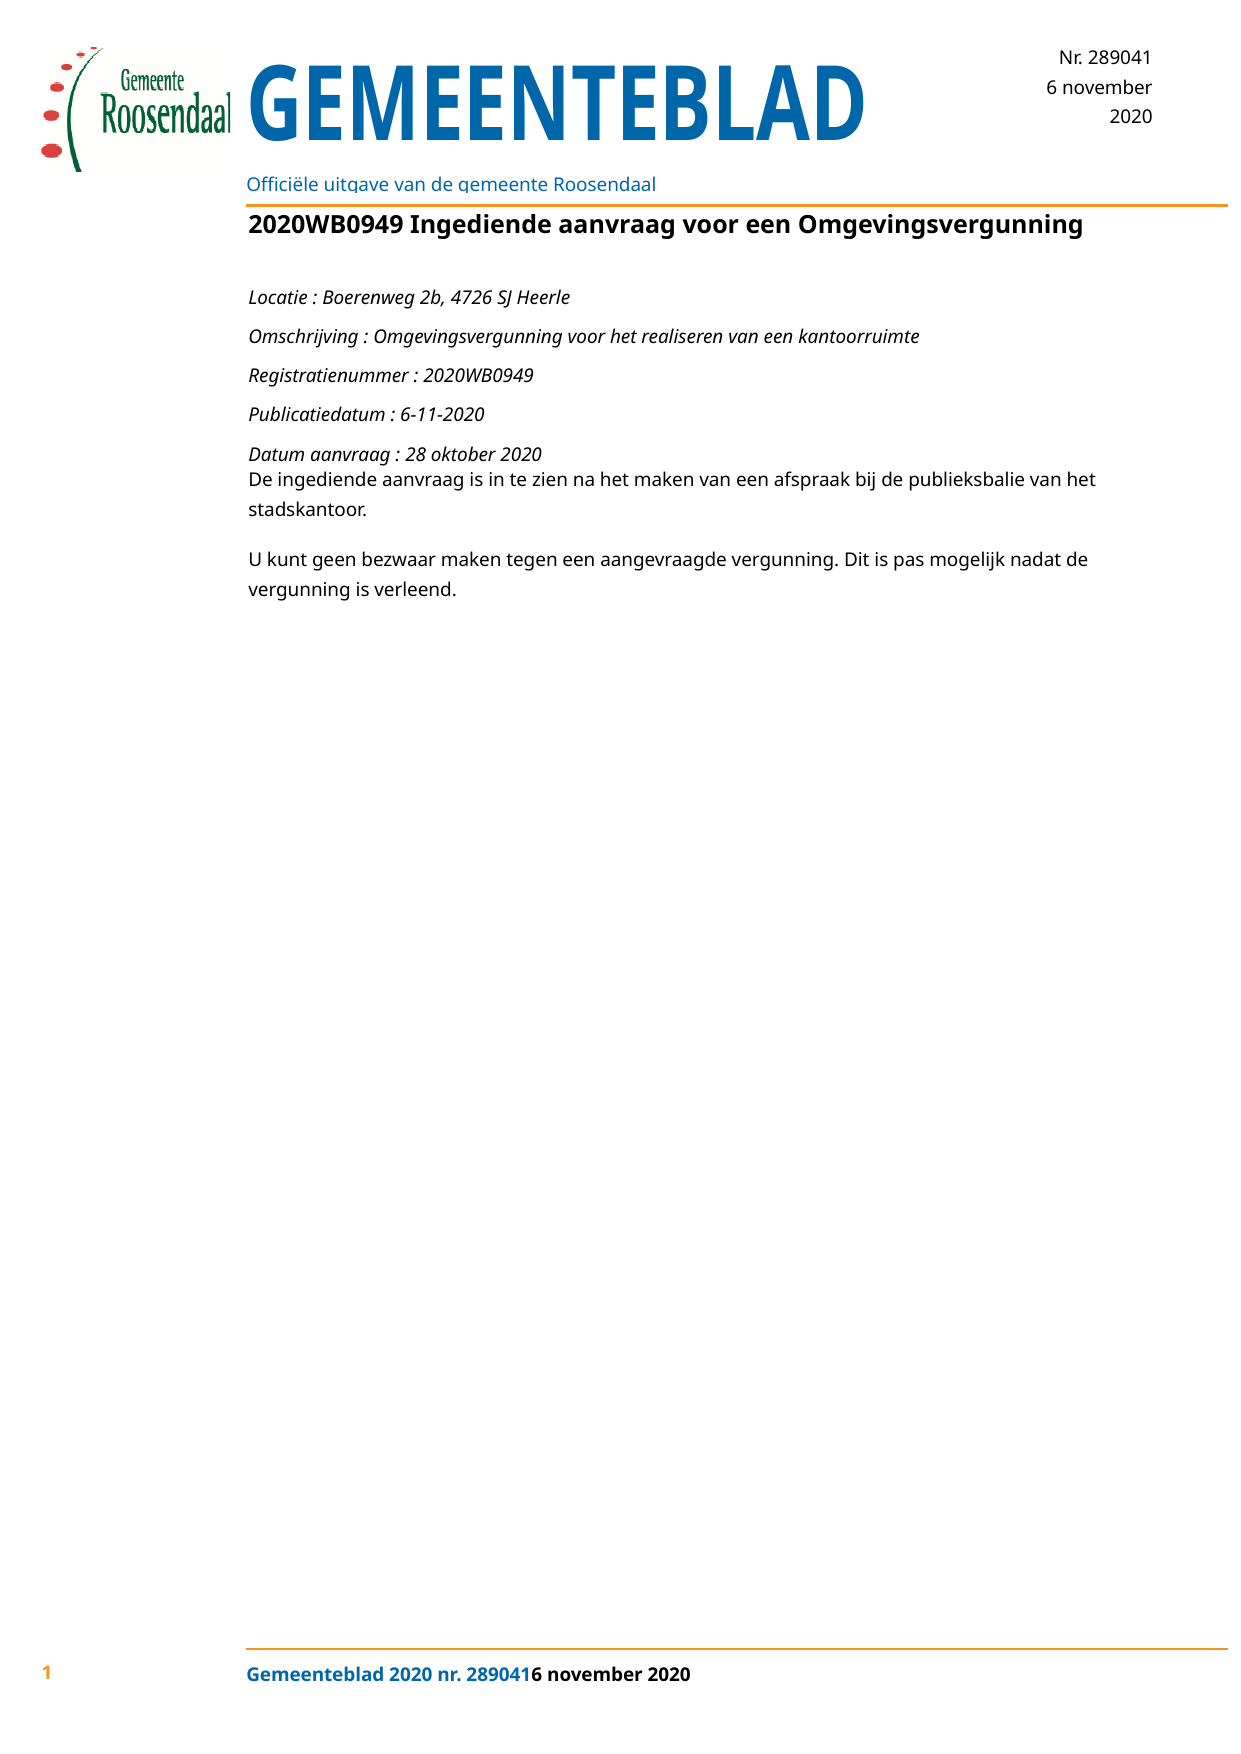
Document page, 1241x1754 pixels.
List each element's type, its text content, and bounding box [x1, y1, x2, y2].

text De ingediende aanvraag is in te zien na het maken van een afspraak bij de publieksbalie van het stadskantoor. [248, 467, 1152, 522]
text Datum aanvraag : 28 oktober 2020 [248, 441, 1152, 467]
picture [41, 47, 231, 172]
text 2020WB0949 Ingediende aanvraag voor een Omgevingsvergunning [248, 207, 1152, 241]
text Locatie : Boerenweg 2b, 4726 SJ Heerle [248, 284, 1152, 309]
text U kunt geen bezwaar maken tegen een aangevraagde vergunning. Dit is pas mogelijk nadat de vergunning is verleend. [248, 547, 1152, 602]
text Registratienummer : 2020WB0949 [248, 362, 1152, 388]
text Publicatiedatum : 6-11-2020 [248, 402, 1152, 427]
text Omschrijving : Omgevingsvergunning voor het realiseren van een kantoorruimte [248, 323, 1152, 349]
